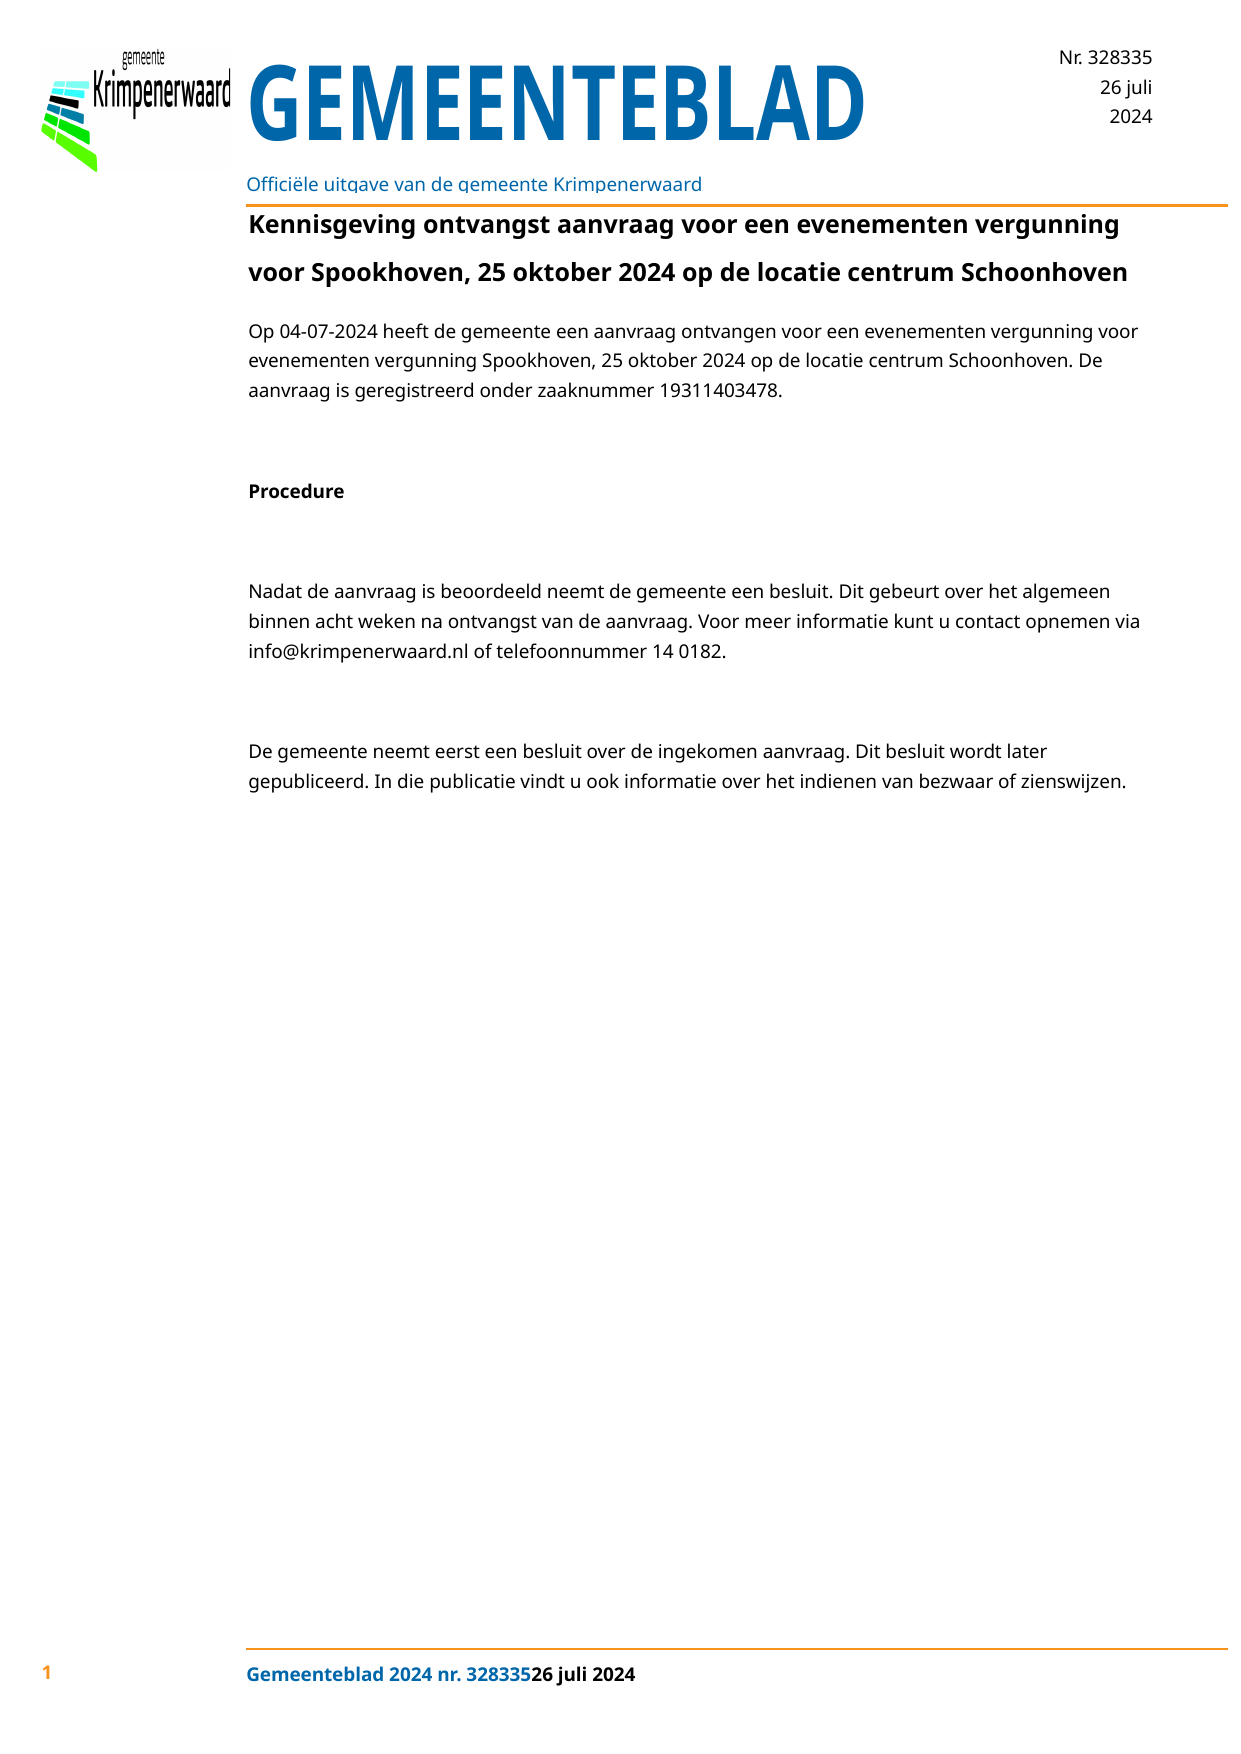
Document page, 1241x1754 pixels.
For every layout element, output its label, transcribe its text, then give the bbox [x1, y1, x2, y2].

picture [41, 47, 231, 172]
text Procedure [248, 478, 1152, 504]
text Nadat de aanvraag is beoordeeld neemt de gemeente een besluit. Dit gebeurt over het algemeen binnen acht weken na ontvangst van de aanvraag. Voor meer informatie kunt u contact opnemen via info@krimpenerwaard.nl of telefoonnummer 14 0182. [248, 579, 1152, 664]
text Op 04-07-2024 heeft de gemeente een aanvraag ontvangen voor een evenementen vergunning voor evenementen vergunning Spookhoven, 25 oktober 2024 op de locatie centrum Schoonhoven. De aanvraag is geregistreerd onder zaaknummer 19311403478. [248, 318, 1152, 403]
text Kennisgeving ontvangst aanvraag voor een evenementen vergunning voor Spookhoven, 25 oktober 2024 op de locatie centrum Schoonhoven [248, 207, 1152, 288]
text De gemeente neemt eerst een besluit over de ingekomen aanvraag. Dit besluit wordt later gepubliceerd. In die publicatie vindt u ook informatie over het indienen van bezwaar of zienswijzen. [248, 739, 1152, 794]
